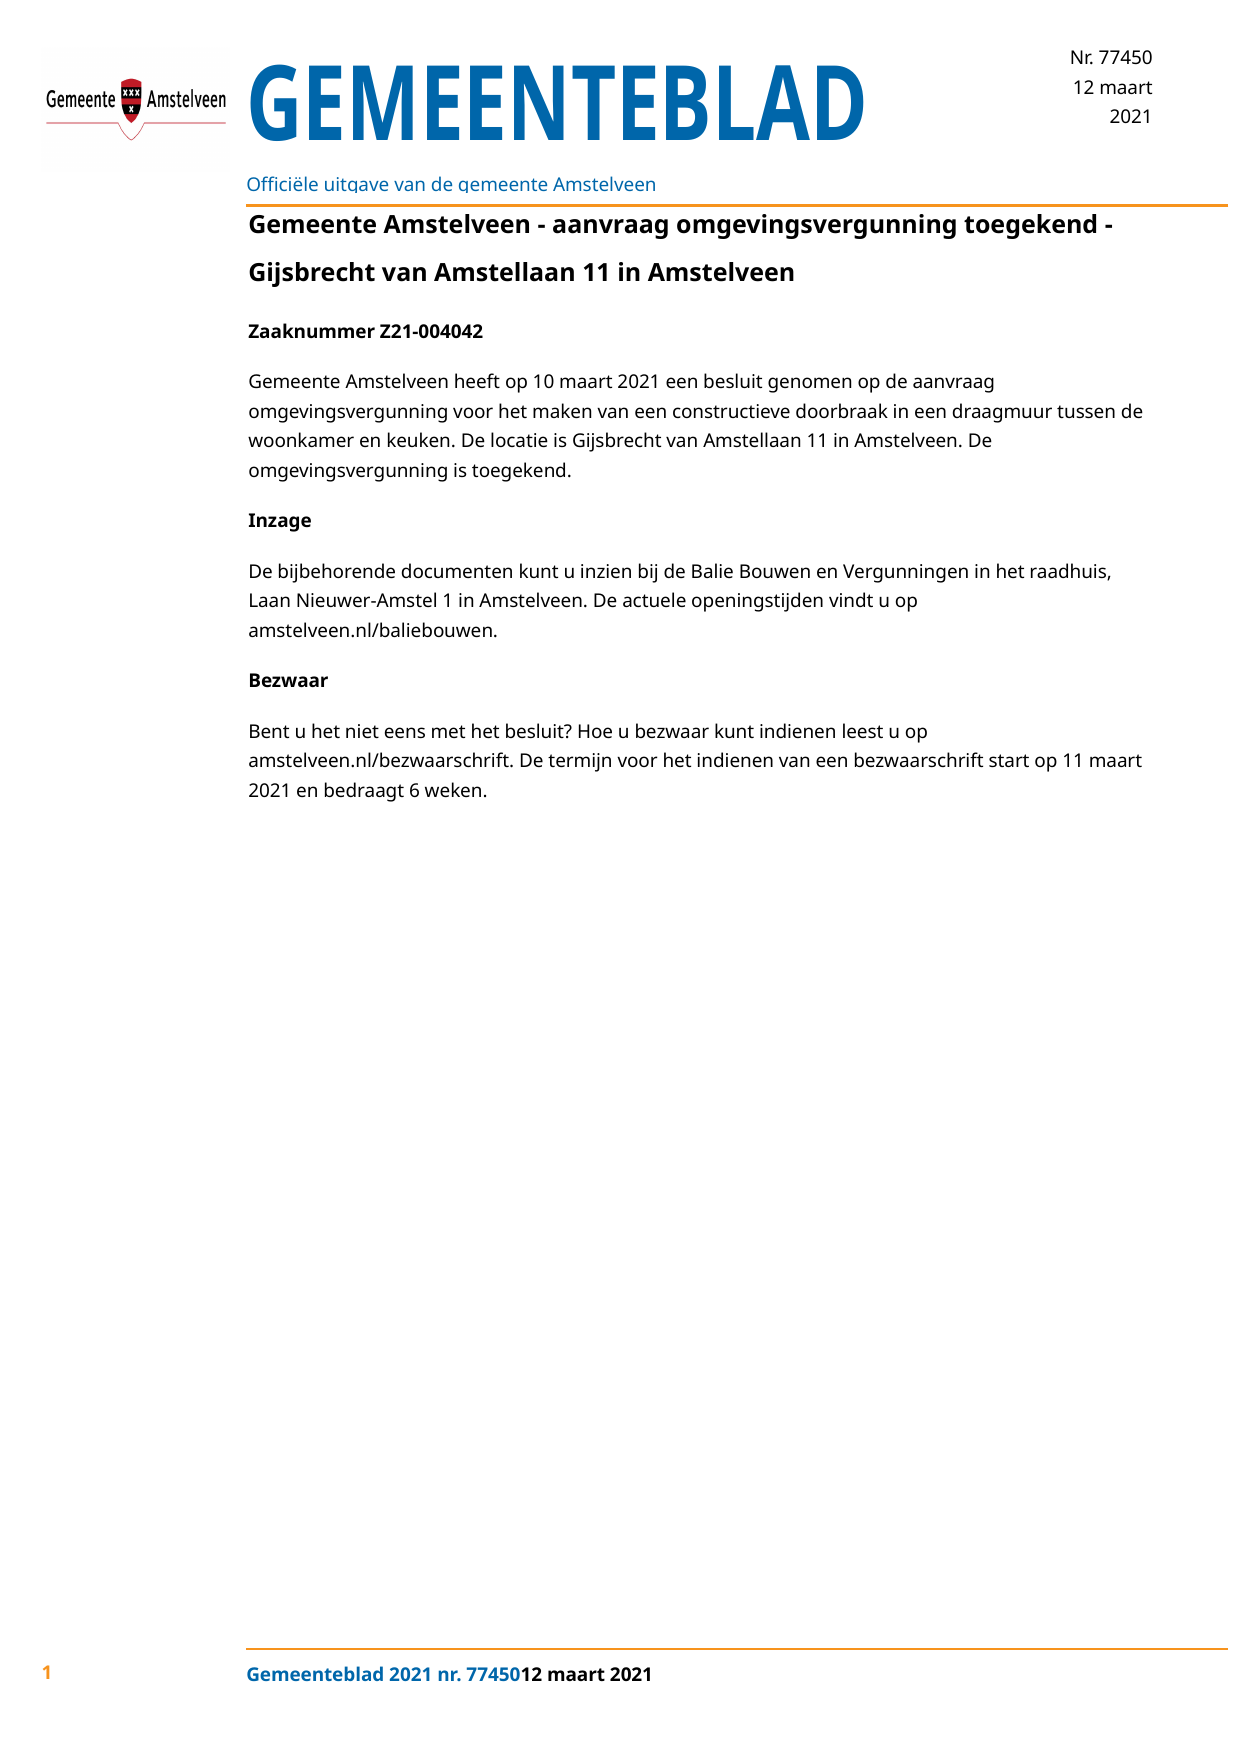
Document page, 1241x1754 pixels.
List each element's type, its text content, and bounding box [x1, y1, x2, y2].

text Inzage [248, 507, 1152, 533]
text Gemeente Amstelveen - aanvraag omgevingsvergunning toegekend - Gijsbrecht van Amstellaan 11 in Amstelveen [248, 207, 1152, 288]
picture [41, 47, 231, 172]
text Gemeente Amstelveen heeft op 10 maart 2021 een besluit genomen op de aanvraag omgevingsvergunning voor het maken van een constructieve doorbraak in een draagmuur tussen de woonkamer en keuken. De locatie is Gijsbrecht van Amstellaan 11 in Amstelveen. De omgevingsvergunning is toegekend. [248, 368, 1152, 483]
text Bezwaar [248, 667, 1152, 693]
text Zaaknummer Z21-004042 [248, 318, 1152, 344]
text Bent u het niet eens met het besluit? Hoe u bezwaar kunt indienen leest u op amstelveen.nl/bezwaarschrift. De termijn voor het indienen van een bezwaarschrift start op 11 maart 2021 en bedraagt 6 weken. [248, 718, 1152, 803]
text De bijbehorende documenten kunt u inzien bij de Balie Bouwen en Vergunningen in het raadhuis, Laan Nieuwer-Amstel 1 in Amstelveen. De actuele openingstijden vindt u op amstelveen.nl/baliebouwen. [248, 558, 1152, 643]
